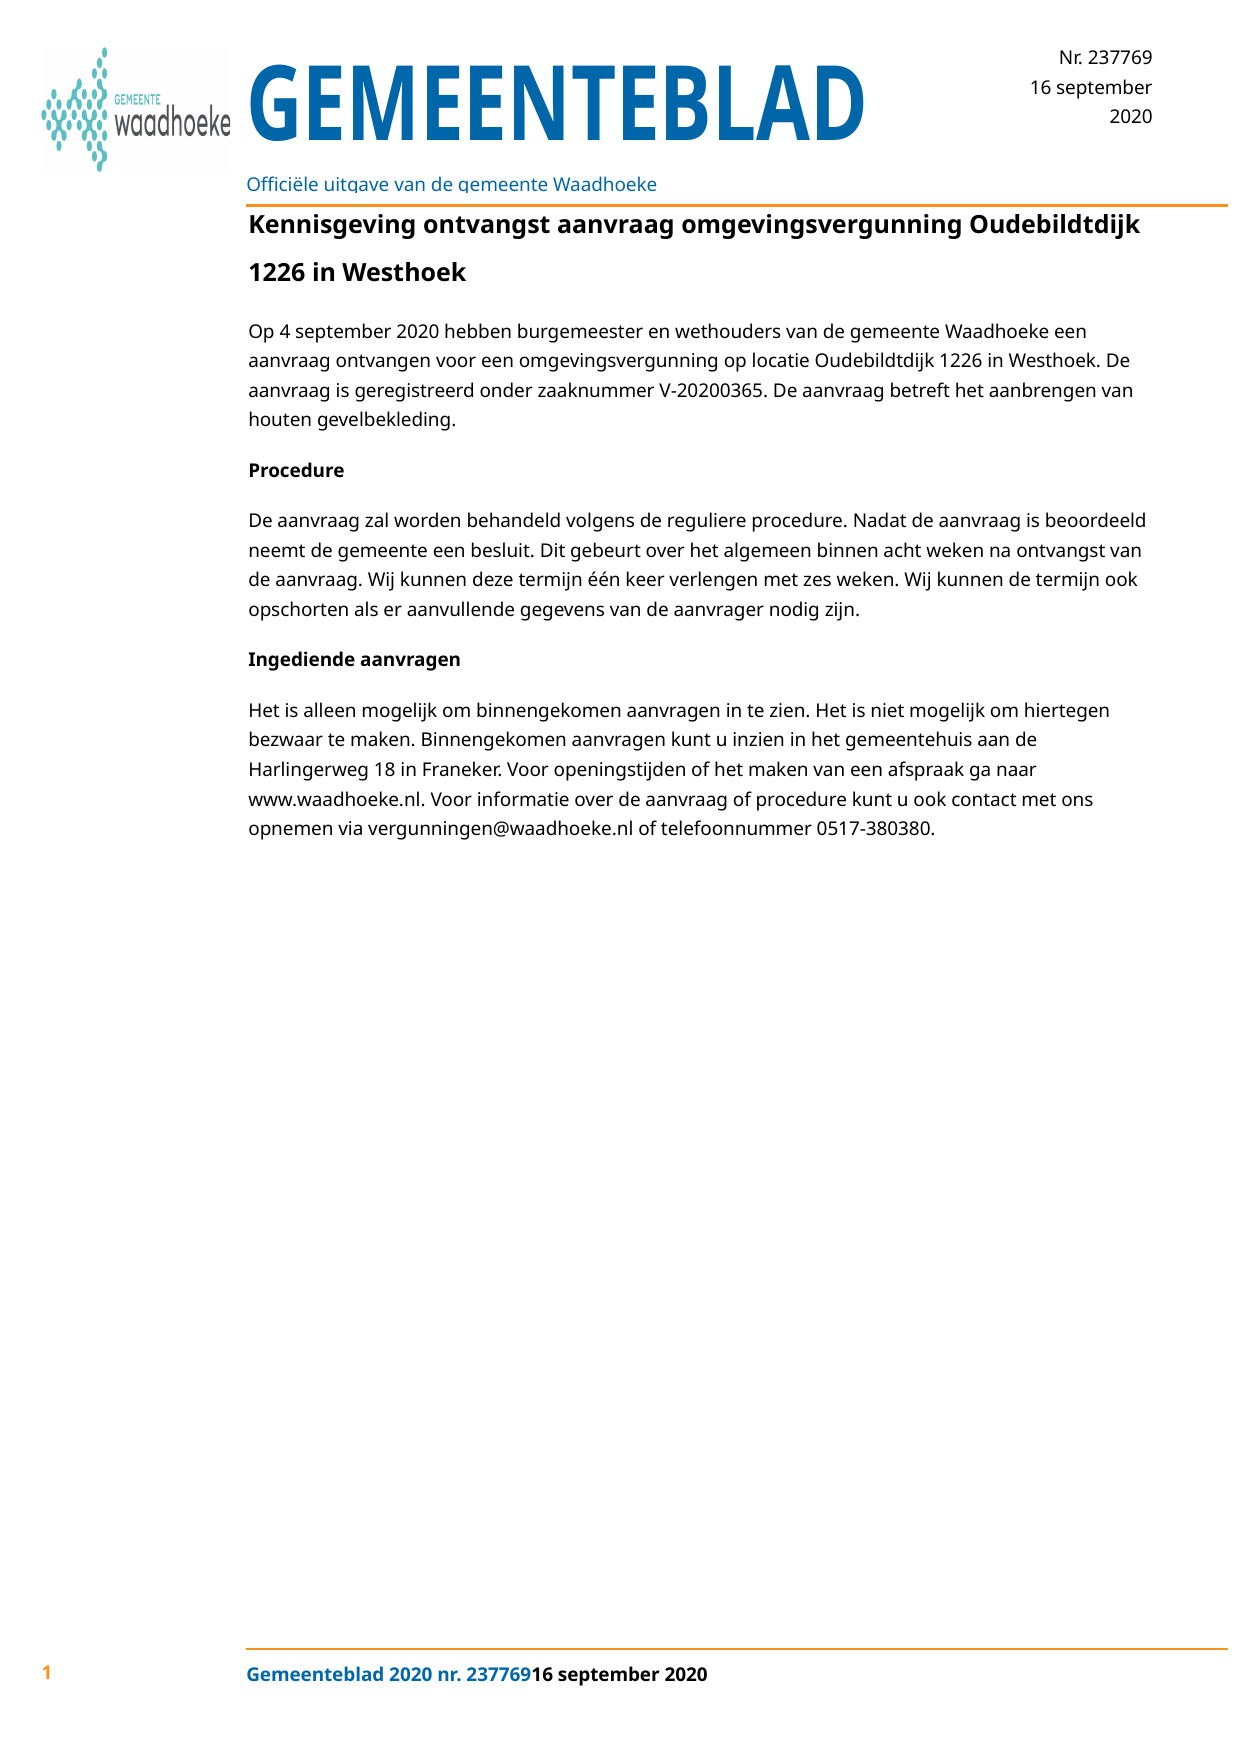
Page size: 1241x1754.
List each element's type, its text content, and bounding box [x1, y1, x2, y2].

picture [41, 47, 231, 172]
text Op 4 september 2020 hebben burgemeester en wethouders van de gemeente Waadhoeke een aanvraag ontvangen voor een omgevingsvergunning op locatie Oudebildtdijk 1226 in Westhoek. De aanvraag is geregistreerd onder zaaknummer V-20200365. De aanvraag betreft het aanbrengen van houten gevelbekleding. [248, 318, 1152, 432]
text Het is alleen mogelijk om binnengekomen aanvragen in te zien. Het is niet mogelijk om hiertegen bezwaar te maken. Binnengekomen aanvragen kunt u inzien in het gemeentehuis aan de Harlingerweg 18 in Franeker. Voor openingstijden of het maken van een afspraak ga naar www.waadhoeke.nl. Voor informatie over de aanvraag of procedure kunt u ook contact met ons opnemen via vergunningen@waadhoeke.nl of telefoonnummer 0517-380380. [248, 697, 1152, 841]
text De aanvraag zal worden behandeld volgens de reguliere procedure. Nadat de aanvraag is beoordeeld neemt de gemeente een besluit. Dit gebeurt over het algemeen binnen acht weken na ontvangst van de aanvraag. Wij kunnen deze termijn één keer verlengen met zes weken. Wij kunnen de termijn ook opschorten als er aanvullende gegevens van de aanvrager nodig zijn. [248, 507, 1152, 622]
text Ingediende aanvragen [248, 647, 1152, 672]
text Procedure [248, 457, 1152, 483]
text Kennisgeving ontvangst aanvraag omgevingsvergunning Oudebildtdijk 1226 in Westhoek [248, 207, 1152, 288]
